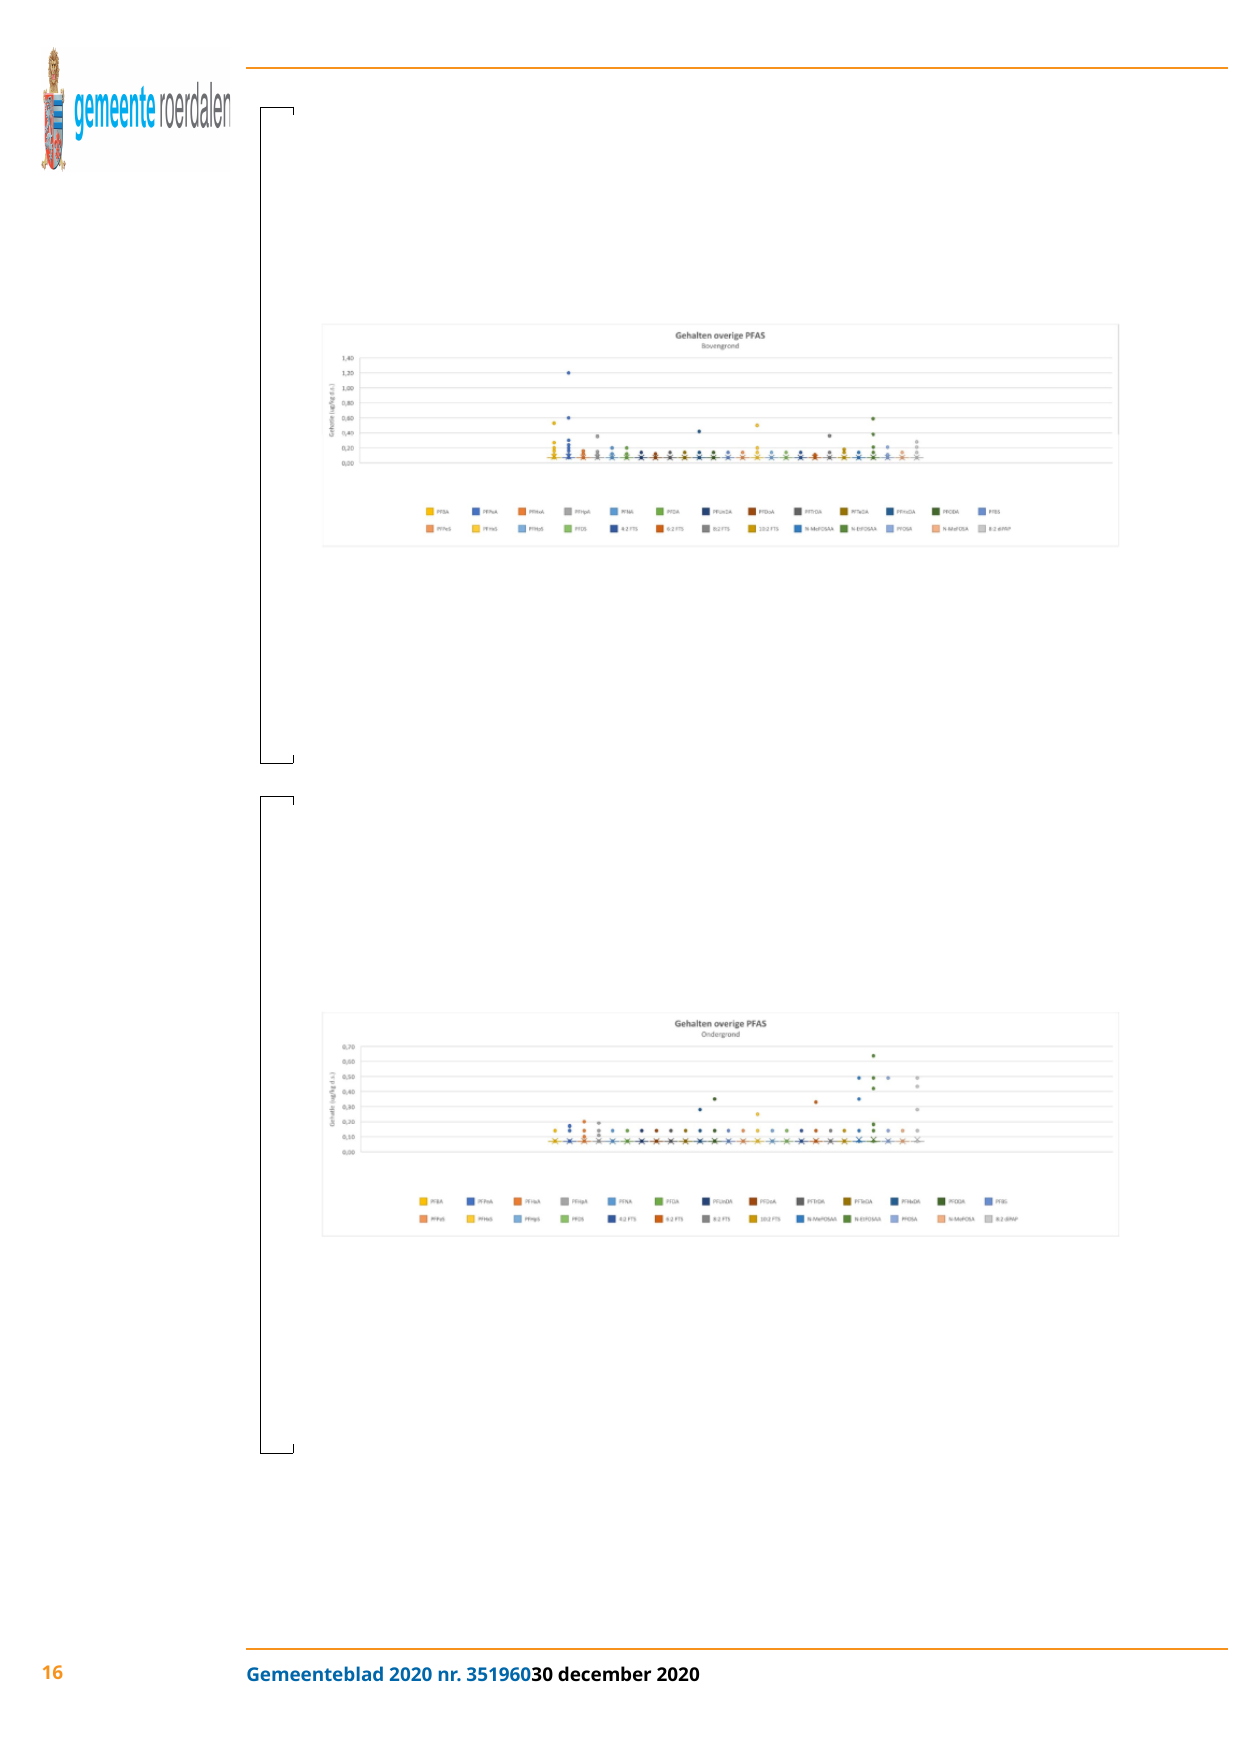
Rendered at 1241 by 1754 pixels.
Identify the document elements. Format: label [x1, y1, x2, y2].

picture [41, 47, 231, 172]
picture [268, 115, 1173, 755]
picture [268, 805, 1173, 1444]
